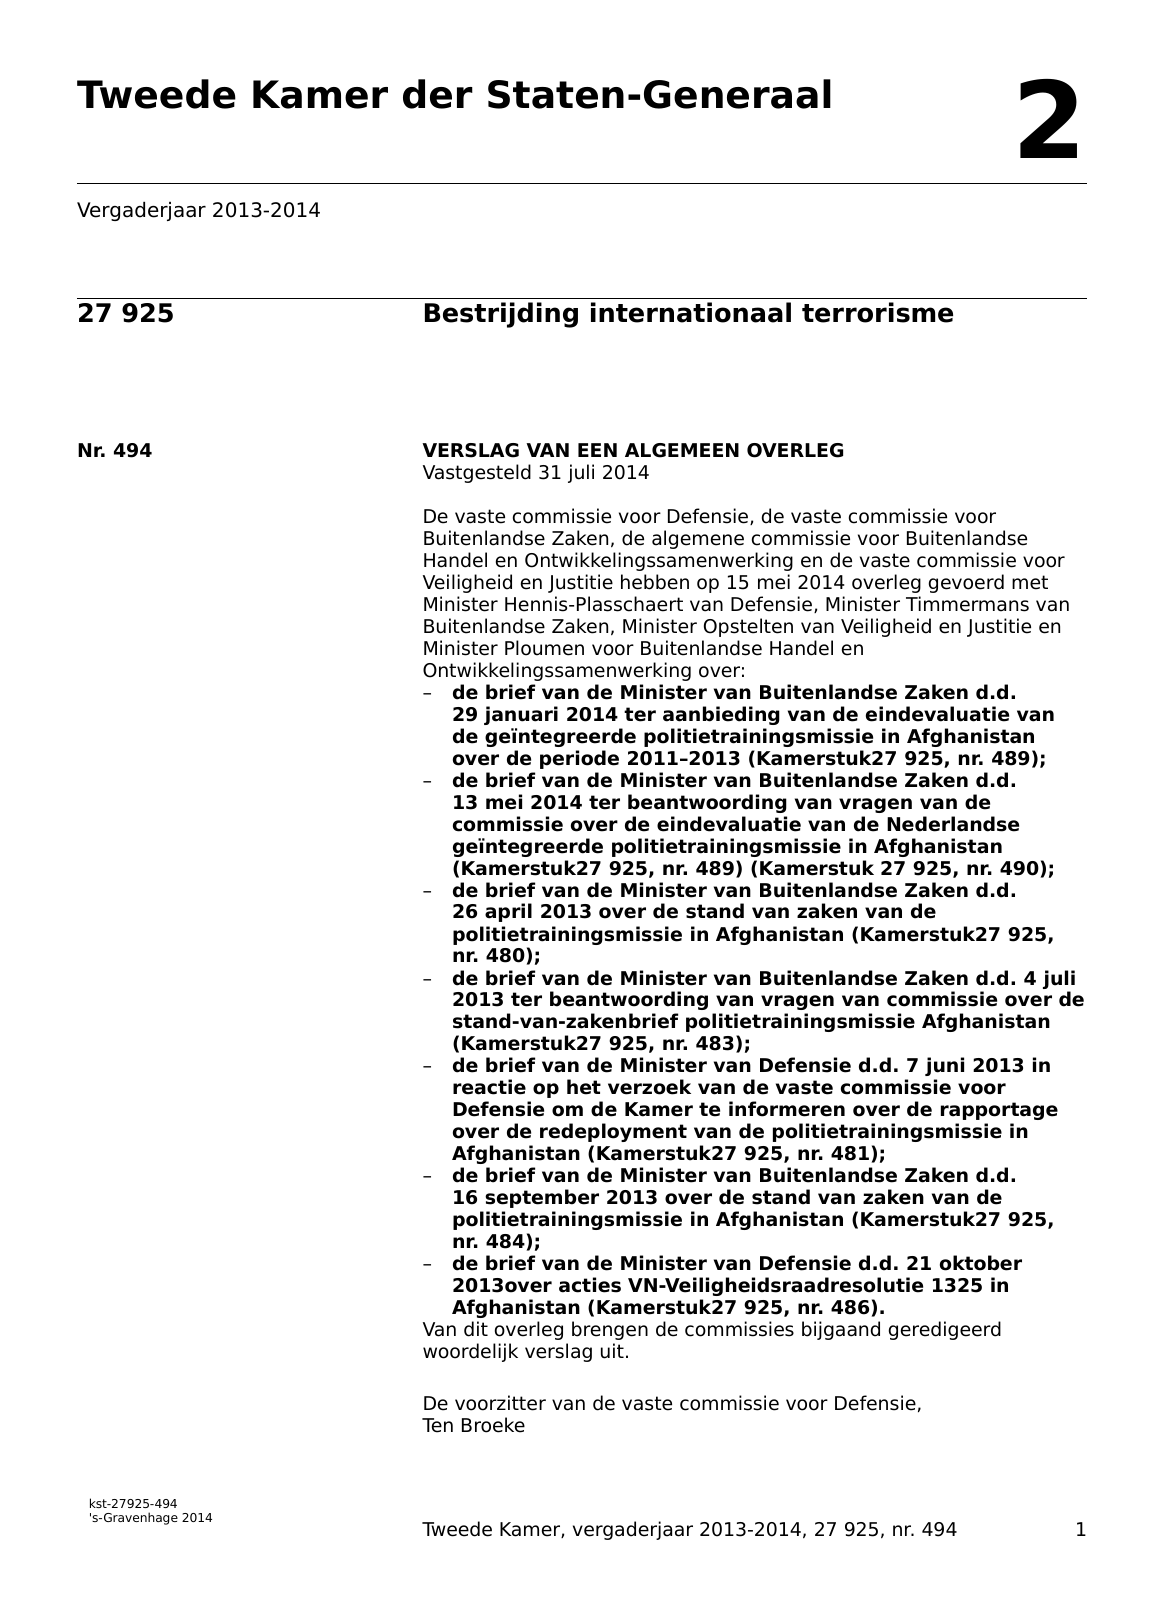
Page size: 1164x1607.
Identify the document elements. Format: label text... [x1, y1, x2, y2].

table_cell Vergaderjaar 2013-2014 [77, 184, 1087, 298]
table_header 2 [886, 59, 1087, 183]
text De voorzitter van de vaste commissie voor Defensie, Ten Broeke [422, 1393, 1087, 1437]
text – de brief van de Minister van Defensie d.d. 7 juni 2013 in reactie op het verzoek van de vaste commissie voor Defensie om de Kamer te informeren over de rapportage over de redeployment van de politietrainingsmissie in Afghanistan (Kamerstuk27 925, nr. 481); [422, 1055, 1087, 1165]
subtitle 27 925 Bestrijding internationaal terrorisme [77, 299, 1087, 329]
text kst-27925-494 [88, 1497, 323, 1511]
text – de brief van de Minister van Buitenlandse Zaken d.d. 4 juli 2013 ter beantwoording van vragen van commissie over de stand-van-zakenbrief politietrainingsmissie Afghanistan (Kamerstuk27 925, nr. 483); [422, 967, 1087, 1055]
text 's-Gravenhage 2014 [88, 1511, 323, 1525]
text Vastgesteld 31 juli 2014 [422, 462, 1087, 484]
text Van dit overleg brengen de commissies bijgaand geredigeerd woordelijk verslag uit. [422, 1319, 1087, 1363]
text – de brief van de Minister van Buitenlandse Zaken d.d. 26 april 2013 over de stand van zaken van de politietrainingsmissie in Afghanistan (Kamerstuk27 925, nr. 480); [422, 879, 1087, 967]
text – de brief van de Minister van Buitenlandse Zaken d.d. 29 januari 2014 ter aanbieding van de eindevaluatie van de geïntegreerde politietrainingsmissie in Afghanistan over de periode 2011–2013 (Kamerstuk27 925, nr. 489); [422, 682, 1087, 769]
subtitle Nr. 494 VERSLAG VAN EEN ALGEMEEN OVERLEG [77, 440, 1087, 462]
text – de brief van de Minister van Defensie d.d. 21 oktober 2013over acties VN-Veiligheidsraadresolutie 1325 in Afghanistan (Kamerstuk27 925, nr. 486). [422, 1253, 1087, 1319]
table_header Tweede Kamer der Staten-Generaal [77, 59, 886, 183]
text De vaste commissie voor Defensie, de vaste commissie voor Buitenlandse Zaken, de algemene commissie voor Buitenlandse Handel en Ontwikkelingssamenwerking en de vaste commissie voor Veiligheid en Justitie hebben op 15 mei 2014 overleg gevoerd met Minister Hennis-Plasschaert van Defensie, Minister Timmermans van Buitenlandse Zaken, Minister Opstelten van Veiligheid en Justitie en Minister Ploumen voor Buitenlandse Handel en Ontwikkelingssamenwerking over: [422, 506, 1087, 682]
text – de brief van de Minister van Buitenlandse Zaken d.d. 13 mei 2014 ter beantwoording van vragen van de commissie over de eindevaluatie van de Nederlandse geïntegreerde politietrainingsmissie in Afghanistan (Kamerstuk27 925, nr. 489) (Kamerstuk 27 925, nr. 490); [422, 769, 1087, 879]
text – de brief van de Minister van Buitenlandse Zaken d.d. 16 september 2013 over de stand van zaken van de politietrainingsmissie in Afghanistan (Kamerstuk27 925, nr. 484); [422, 1165, 1087, 1253]
